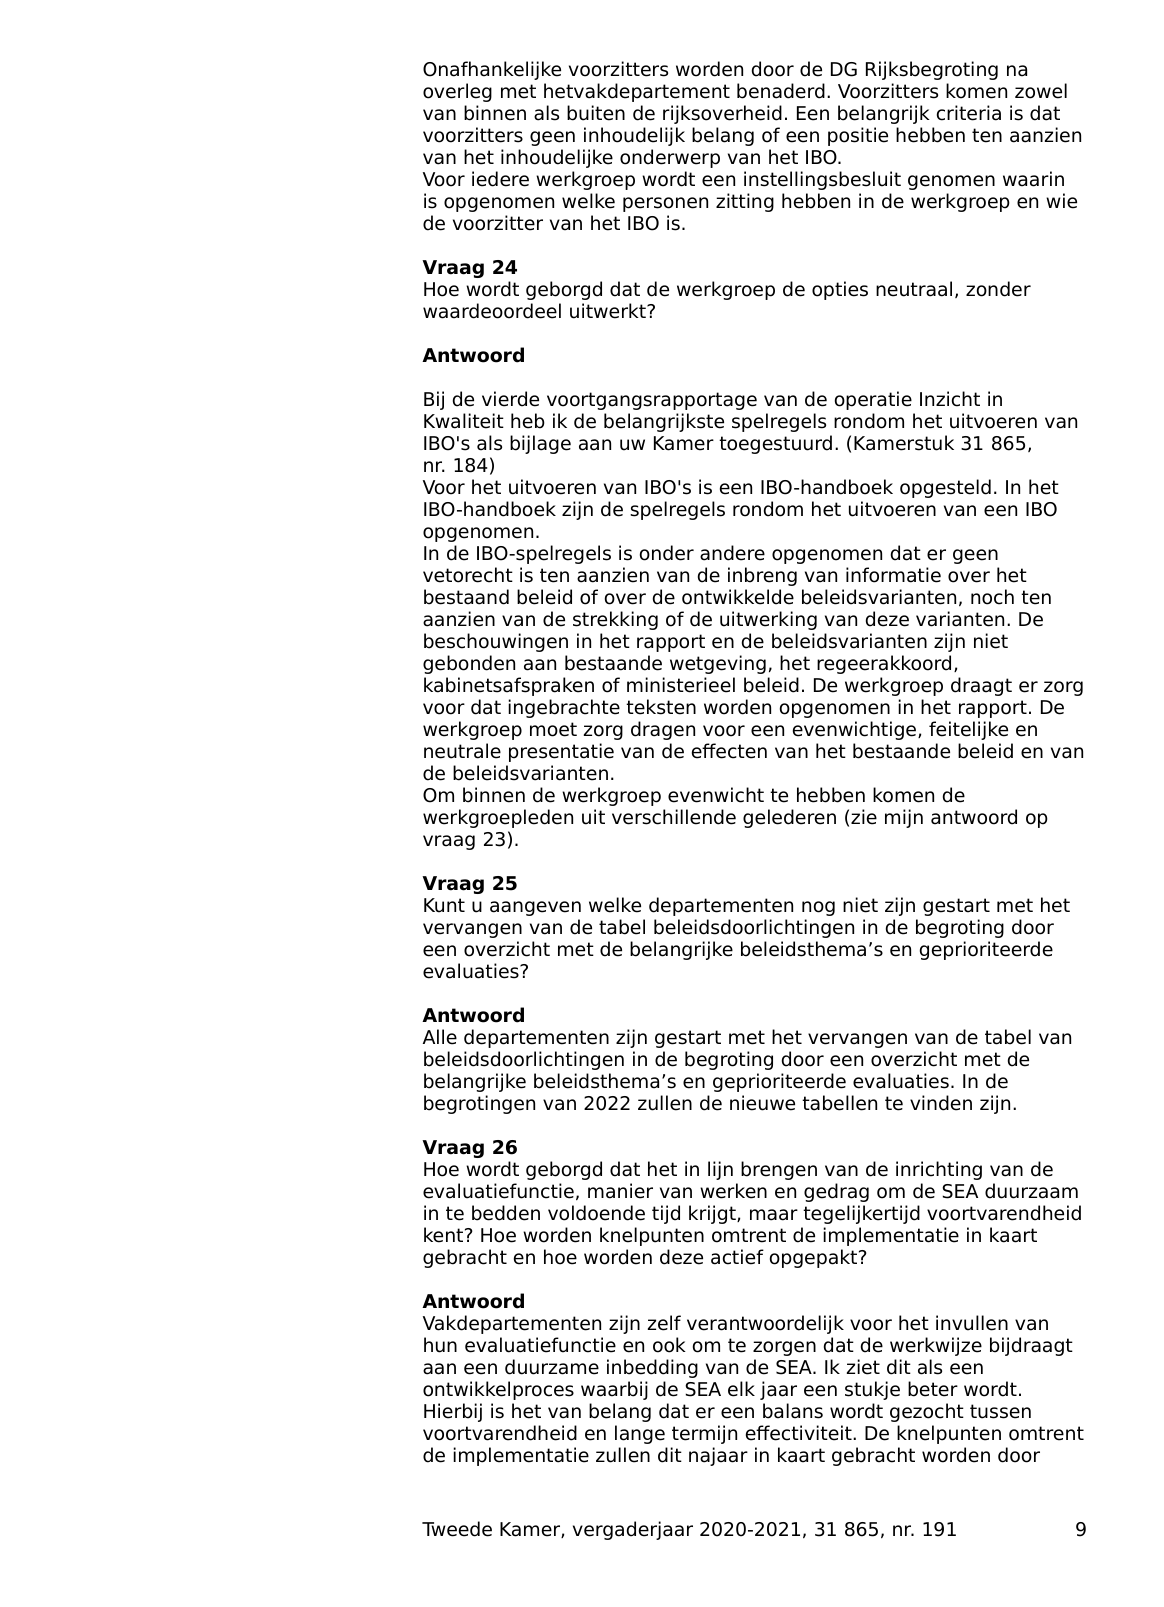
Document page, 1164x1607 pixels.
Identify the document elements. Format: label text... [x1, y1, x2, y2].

text Kunt u aangeven welke departementen nog niet zijn gestart met het vervangen van de tabel beleidsdoorlichtingen in de begroting door een overzicht met de belangrijke beleidsthema’s en geprioriteerde evaluaties? [422, 895, 1087, 983]
text Onafhankelijke voorzitters worden door de DG Rijksbegroting na overleg met hetvakdepartement benaderd. Voorzitters komen zowel van binnen als buiten de rijksoverheid. Een belangrijk criteria is dat voorzitters geen inhoudelijk belang of een positie hebben ten aanzien van het inhoudelijke onderwerp van het IBO. [422, 59, 1087, 169]
subtitle Vraag 25 [422, 873, 1087, 895]
text Hoe wordt geborgd dat het in lijn brengen van de inrichting van de evaluatiefunctie, manier van werken en gedrag om de SEA duurzaam in te bedden voldoende tijd krijgt, maar tegelijkertijd voortvarendheid kent? Hoe worden knelpunten omtrent de implementatie in kaart gebracht en hoe worden deze actief opgepakt? [422, 1159, 1087, 1269]
subtitle Antwoord [422, 1291, 1087, 1313]
subtitle Vraag 26 [422, 1137, 1087, 1159]
text Voor het uitvoeren van IBO's is een IBO-handboek opgesteld. In het IBO-handboek zijn de spelregels rondom het uitvoeren van een IBO opgenomen. [422, 477, 1087, 543]
text Voor iedere werkgroep wordt een instellingsbesluit genomen waarin is opgenomen welke personen zitting hebben in de werkgroep en wie de voorzitter van het IBO is. [422, 169, 1087, 235]
text Om binnen de werkgroep evenwicht te hebben komen de werkgroepleden uit verschillende gelederen (zie mijn antwoord op vraag 23). [422, 785, 1087, 851]
subtitle Antwoord [422, 345, 1087, 367]
subtitle Vraag 24 [422, 257, 1087, 279]
text Bij de vierde voortgangsrapportage van de operatie Inzicht in Kwaliteit heb ik de belangrijkste spelregels rondom het uitvoeren van IBO's als bijlage aan uw Kamer toegestuurd. (Kamerstuk 31 865, nr. 184) [422, 389, 1087, 477]
subtitle Antwoord [422, 1005, 1087, 1027]
text In de IBO-spelregels is onder andere opgenomen dat er geen vetorecht is ten aanzien van de inbreng van informatie over het bestaand beleid of over de ontwikkelde beleidsvarianten, noch ten aanzien van de strekking of de uitwerking van deze varianten. De beschouwingen in het rapport en de beleidsvarianten zijn niet gebonden aan bestaande wetgeving, het regeerakkoord, kabinetsafspraken of ministerieel beleid. De werkgroep draagt er zorg voor dat ingebrachte teksten worden opgenomen in het rapport. De werkgroep moet zorg dragen voor een evenwichtige, feitelijke en neutrale presentatie van de effecten van het bestaande beleid en van de beleidsvarianten. [422, 543, 1087, 785]
text Vakdepartementen zijn zelf verantwoordelijk voor het invullen van hun evaluatiefunctie en ook om te zorgen dat de werkwijze bijdraagt aan een duurzame inbedding van de SEA. Ik ziet dit als een ontwikkelproces waarbij de SEA elk jaar een stukje beter wordt. Hierbij is het van belang dat er een balans wordt gezocht tussen voortvarendheid en lange termijn effectiviteit. De knelpunten omtrent de implementatie zullen dit najaar in kaart gebracht worden door [422, 1313, 1087, 1467]
text Hoe wordt geborgd dat de werkgroep de opties neutraal, zonder waardeoordeel uitwerkt? [422, 279, 1087, 323]
text Alle departementen zijn gestart met het vervangen van de tabel van beleidsdoorlichtingen in de begroting door een overzicht met de belangrijke beleidsthema’s en geprioriteerde evaluaties. In de begrotingen van 2022 zullen de nieuwe tabellen te vinden zijn. [422, 1027, 1087, 1115]
